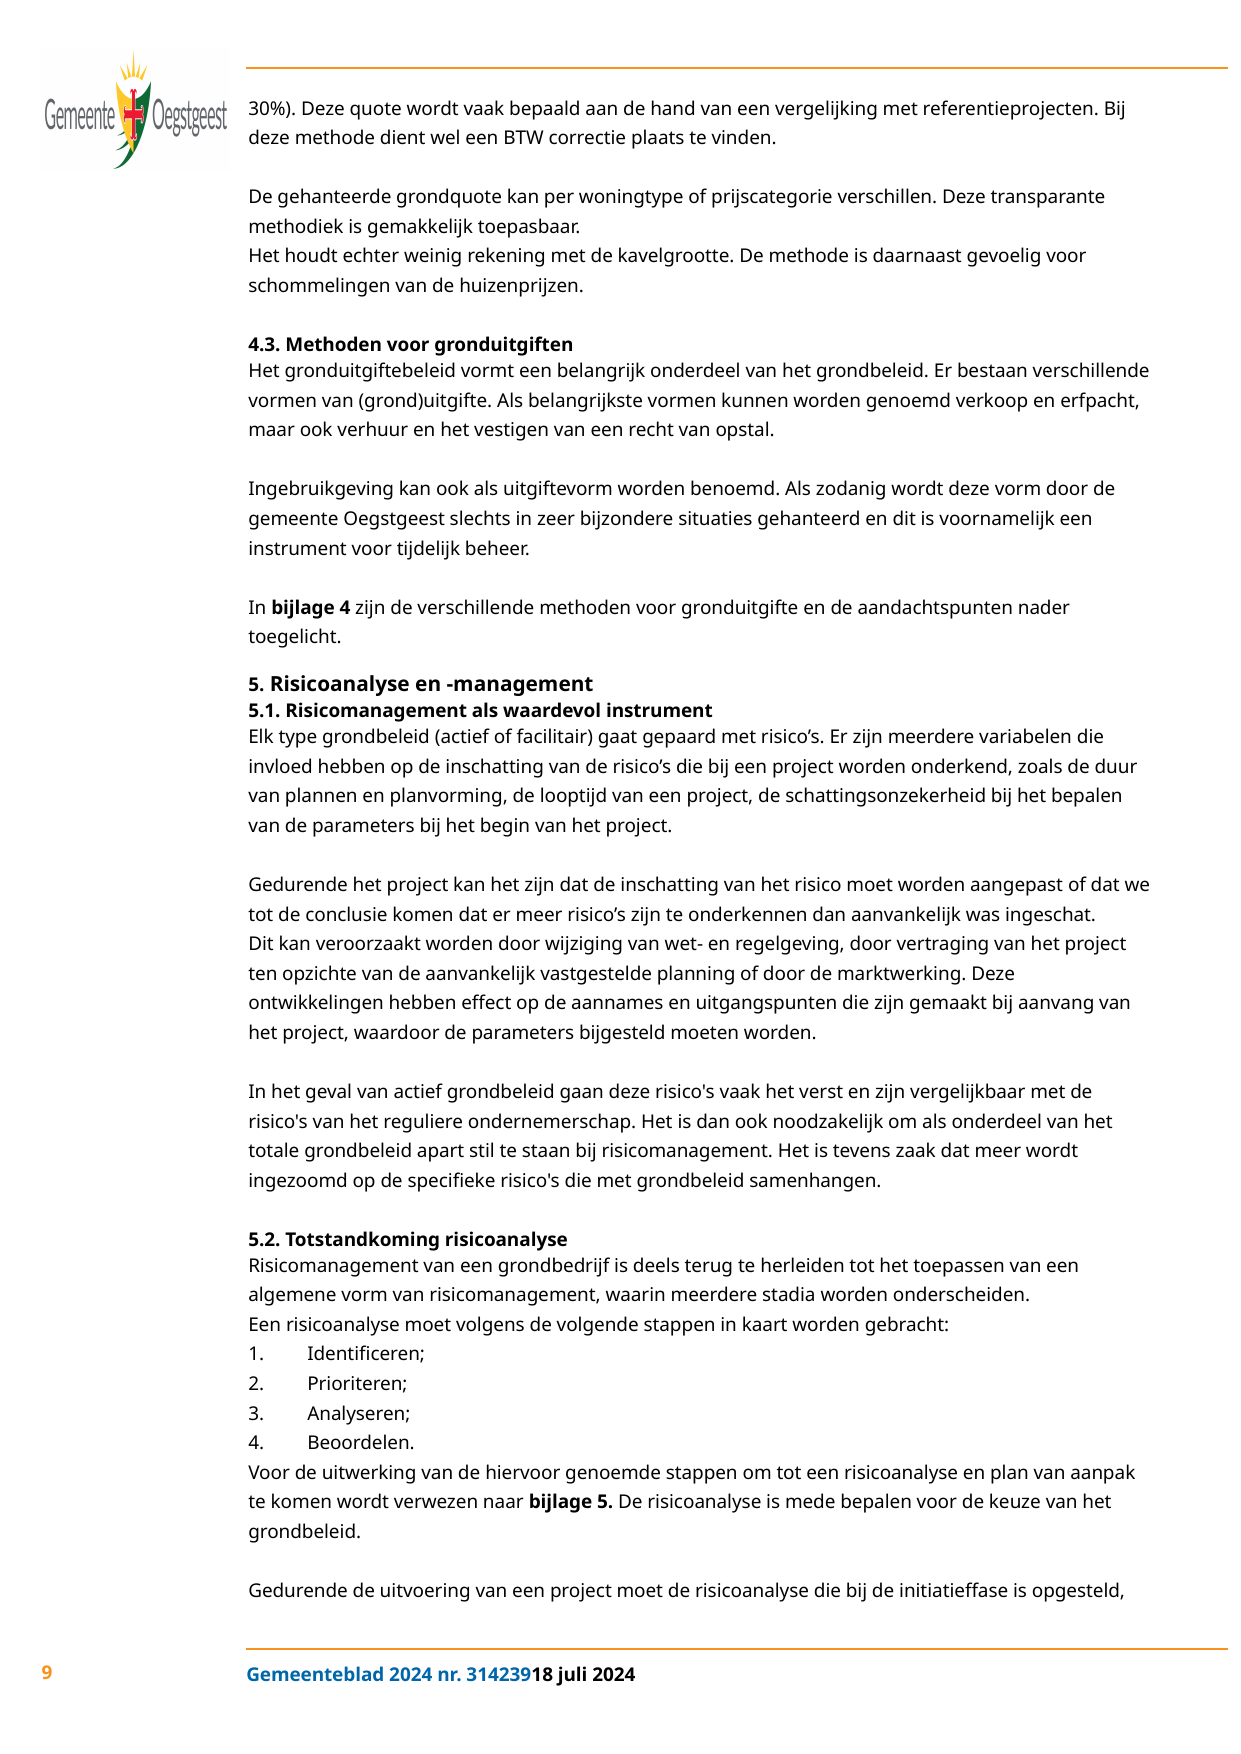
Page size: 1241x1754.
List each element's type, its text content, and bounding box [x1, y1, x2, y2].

text 30%). Deze quote wordt vaak bepaald aan de hand van een vergelijking met referentieprojecten. Bij deze methode dient wel een BTW correctie plaats te vinden. [248, 95, 1152, 150]
text Gedurende de uitvoering van een project moet de risicoanalyse die bij de initiatieffase is opgesteld, [248, 1577, 1152, 1603]
text In bijlage 4 zijn de verschillende methoden voor gronduitgifte en de aandachtspunten nader toegelicht. [248, 594, 1152, 649]
text 5.1. Risicomanagement als waardevol instrument [248, 697, 1152, 723]
text Ingebruikgeving kan ook als uitgiftevorm worden benoemd. Als zodanig wordt deze vorm door de gemeente Oegstgeest slechts in zeer bijzondere situaties gehanteerd en dit is voornamelijk een instrument voor tijdelijk beheer. [248, 476, 1152, 560]
text Het houdt echter weinig rekening met de kavelgrootte. De methode is daarnaast gevoelig voor schommelingen van de huizenprijzen. [248, 243, 1152, 298]
list Analyseren; [248, 1400, 1152, 1426]
text Dit kan veroorzaakt worden door wijziging van wet- en regelgeving, door vertraging van het project ten opzichte van de aanvankelijk vastgestelde planning of door de marktwerking. Deze ontwikkelingen hebben effect op de aannames en uitgangspunten die zijn gemaakt bij aanvang van het project, waardoor de parameters bijgesteld moeten worden. [248, 930, 1152, 1045]
list Identificeren; [248, 1341, 1152, 1366]
text Het gronduitgiftebeleid vormt een belangrijk onderdeel van het grondbeleid. Er bestaan verschillende vormen van (grond)uitgifte. Als belangrijkste vormen kunnen worden genoemd verkoop en erfpacht, maar ook verhuur en het vestigen van een recht van opstal. [248, 357, 1152, 442]
text De gehanteerde grondquote kan per woningtype of prijscategorie verschillen. Deze transparante methodiek is gemakkelijk toepasbaar. [248, 183, 1152, 239]
text 5. Risicoanalyse en -management [248, 669, 1152, 697]
text 5.2. Totstandkoming risicoanalyse [248, 1226, 1152, 1252]
text Gedurende het project kan het zijn dat de inschatting van het risico moet worden aangepast of dat we tot de conclusie komen dat er meer risico’s zijn te onderkennen dan aanvankelijk was ingeschat. [248, 871, 1152, 926]
text Elk type grondbeleid (actief of facilitair) gaat gepaard met risico’s. Er zijn meerdere variabelen die invloed hebben op de inschatting van de risico’s die bij een project worden onderkend, zoals de duur van plannen en planvorming, de looptijd van een project, de schattingsonzekerheid bij het bepalen van de parameters bij het begin van het project. [248, 723, 1152, 838]
picture [41, 47, 231, 172]
list Prioriteren; [248, 1370, 1152, 1396]
list Beoordelen. [248, 1429, 1152, 1455]
text Een risicoanalyse moet volgens de volgende stappen in kaart worden gebracht: [248, 1311, 1152, 1337]
text 4.3. Methoden voor gronduitgiften [248, 331, 1152, 357]
text In het geval van actief grondbeleid gaan deze risico's vaak het verst en zijn vergelijkbaar met de risico's van het reguliere ondernemerschap. Het is dan ook noodzakelijk om als onderdeel van het totale grondbeleid apart stil te staan bij risicomanagement. Het is tevens zaak dat meer wordt ingezoomd op de specifieke risico's die met grondbeleid samenhangen. [248, 1078, 1152, 1193]
text Voor de uitwerking van de hiervoor genoemde stappen om tot een risicoanalyse en plan van aanpak te komen wordt verwezen naar bijlage 5. De risicoanalyse is mede bepalen voor de keuze van het grondbeleid. [248, 1459, 1152, 1544]
text Risicomanagement van een grondbedrijf is deels terug te herleiden tot het toepassen van een algemene vorm van risicomanagement, waarin meerdere stadia worden onderscheiden. [248, 1252, 1152, 1307]
